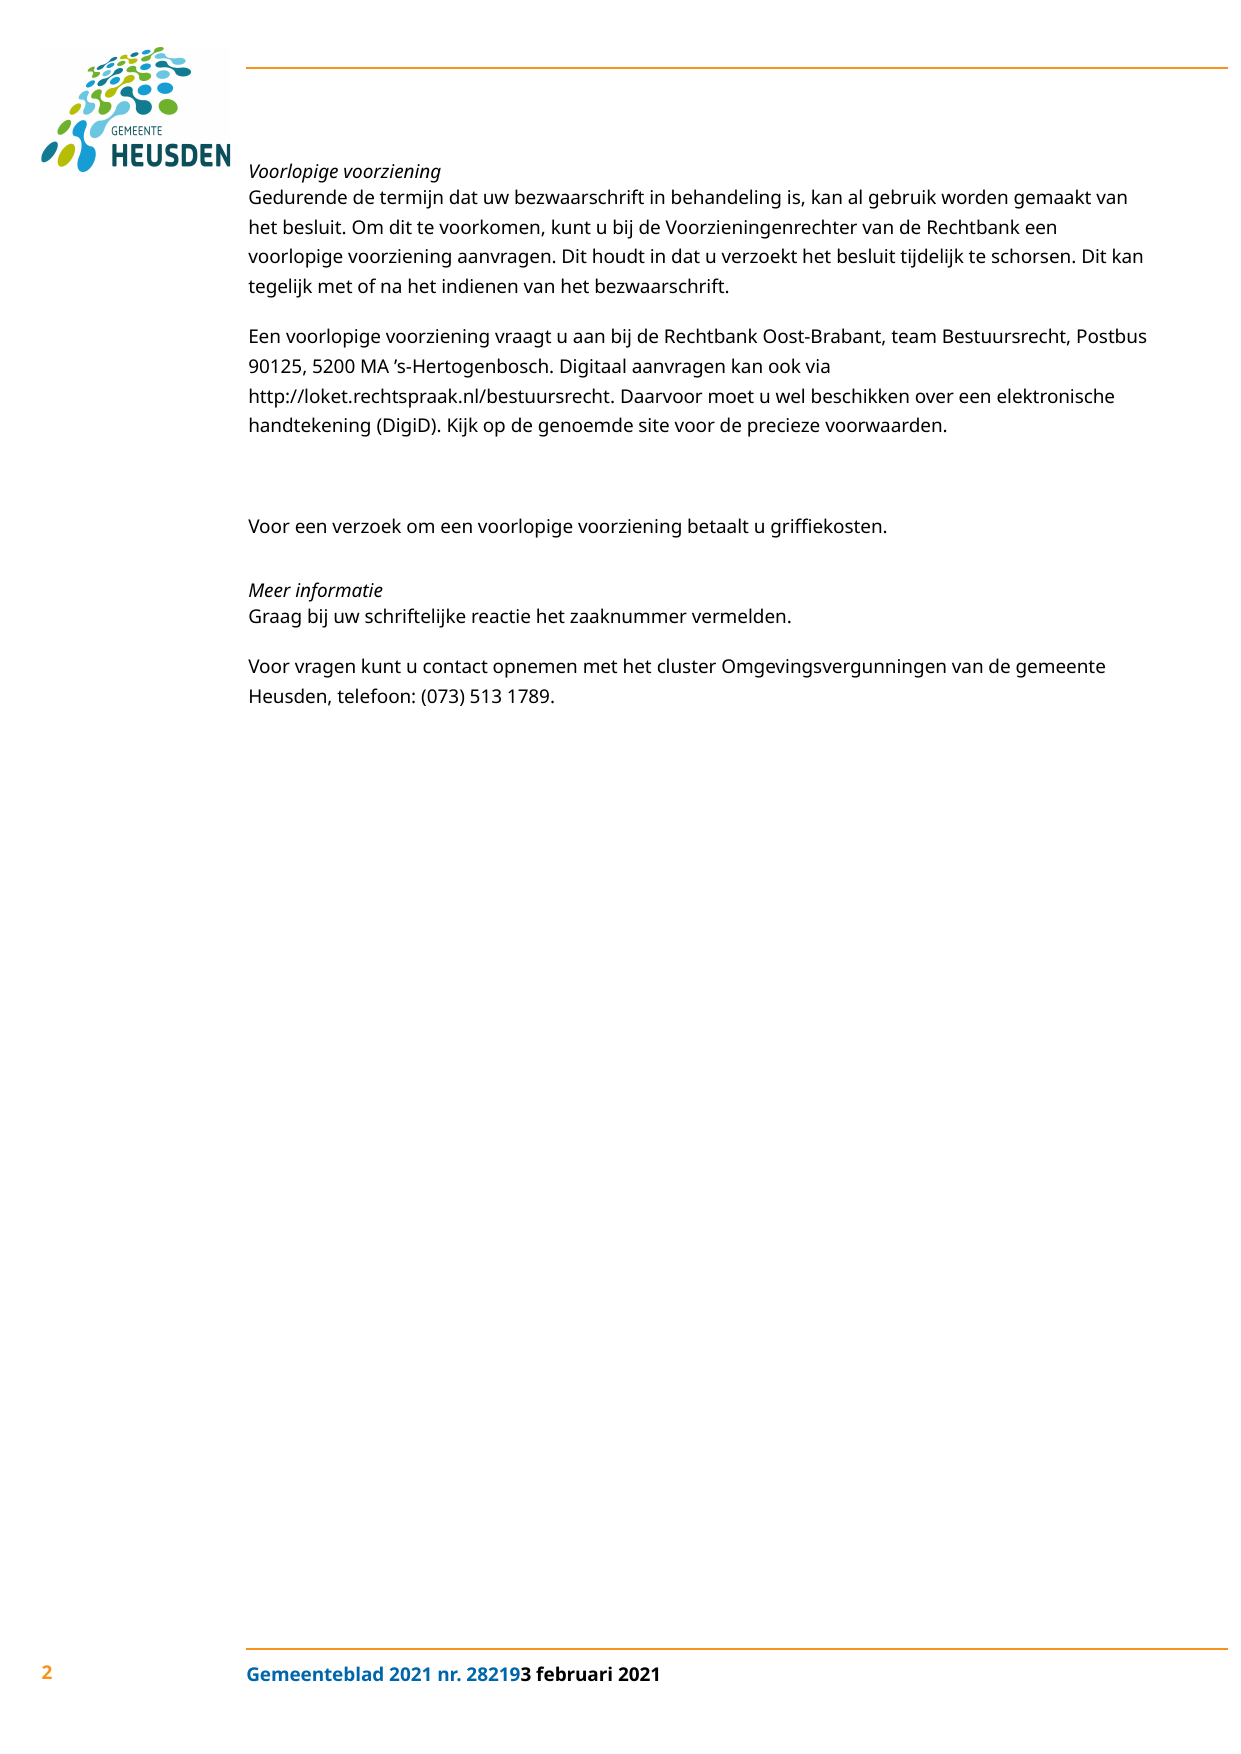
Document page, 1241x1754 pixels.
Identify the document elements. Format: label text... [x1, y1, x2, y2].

text Meer informatie [248, 577, 1152, 603]
text Een voorlopige voorziening vraagt u aan bij de Rechtbank Oost-Brabant, team Bestuursrecht, Postbus 90125, 5200 MA ’s-Hertogenbosch. Digitaal aanvragen kan ook via http://loket.rechtspraak.nl/bestuursrecht. Daarvoor moet u wel beschikken over een elektronische handtekening (DigiD). Kijk op de genoemde site voor de precieze voorwaarden. [248, 324, 1152, 438]
text Voor vragen kunt u contact opnemen met het cluster Omgevingsvergunningen van de gemeente Heusden, telefoon: (073) 513 1789. [248, 653, 1152, 709]
text Gedurende de termijn dat uw bezwaarschrift in behandeling is, kan al gebruik worden gemaakt van het besluit. Om dit te voorkomen, kunt u bij de Voorzieningenrechter van de Rechtbank een voorlopige voorziening aanvragen. Dit houdt in dat u verzoekt het besluit tijdelijk te schorsen. Dit kan tegelijk met of na het indienen van het bezwaarschrift. [248, 184, 1152, 299]
text Graag bij uw schriftelijke reactie het zaaknummer vermelden. [248, 603, 1152, 629]
picture [41, 47, 231, 172]
text Voorlopige voorziening [248, 159, 1152, 184]
text Voor een verzoek om een voorlopige voorziening betaalt u griffiekosten. [248, 513, 1152, 539]
